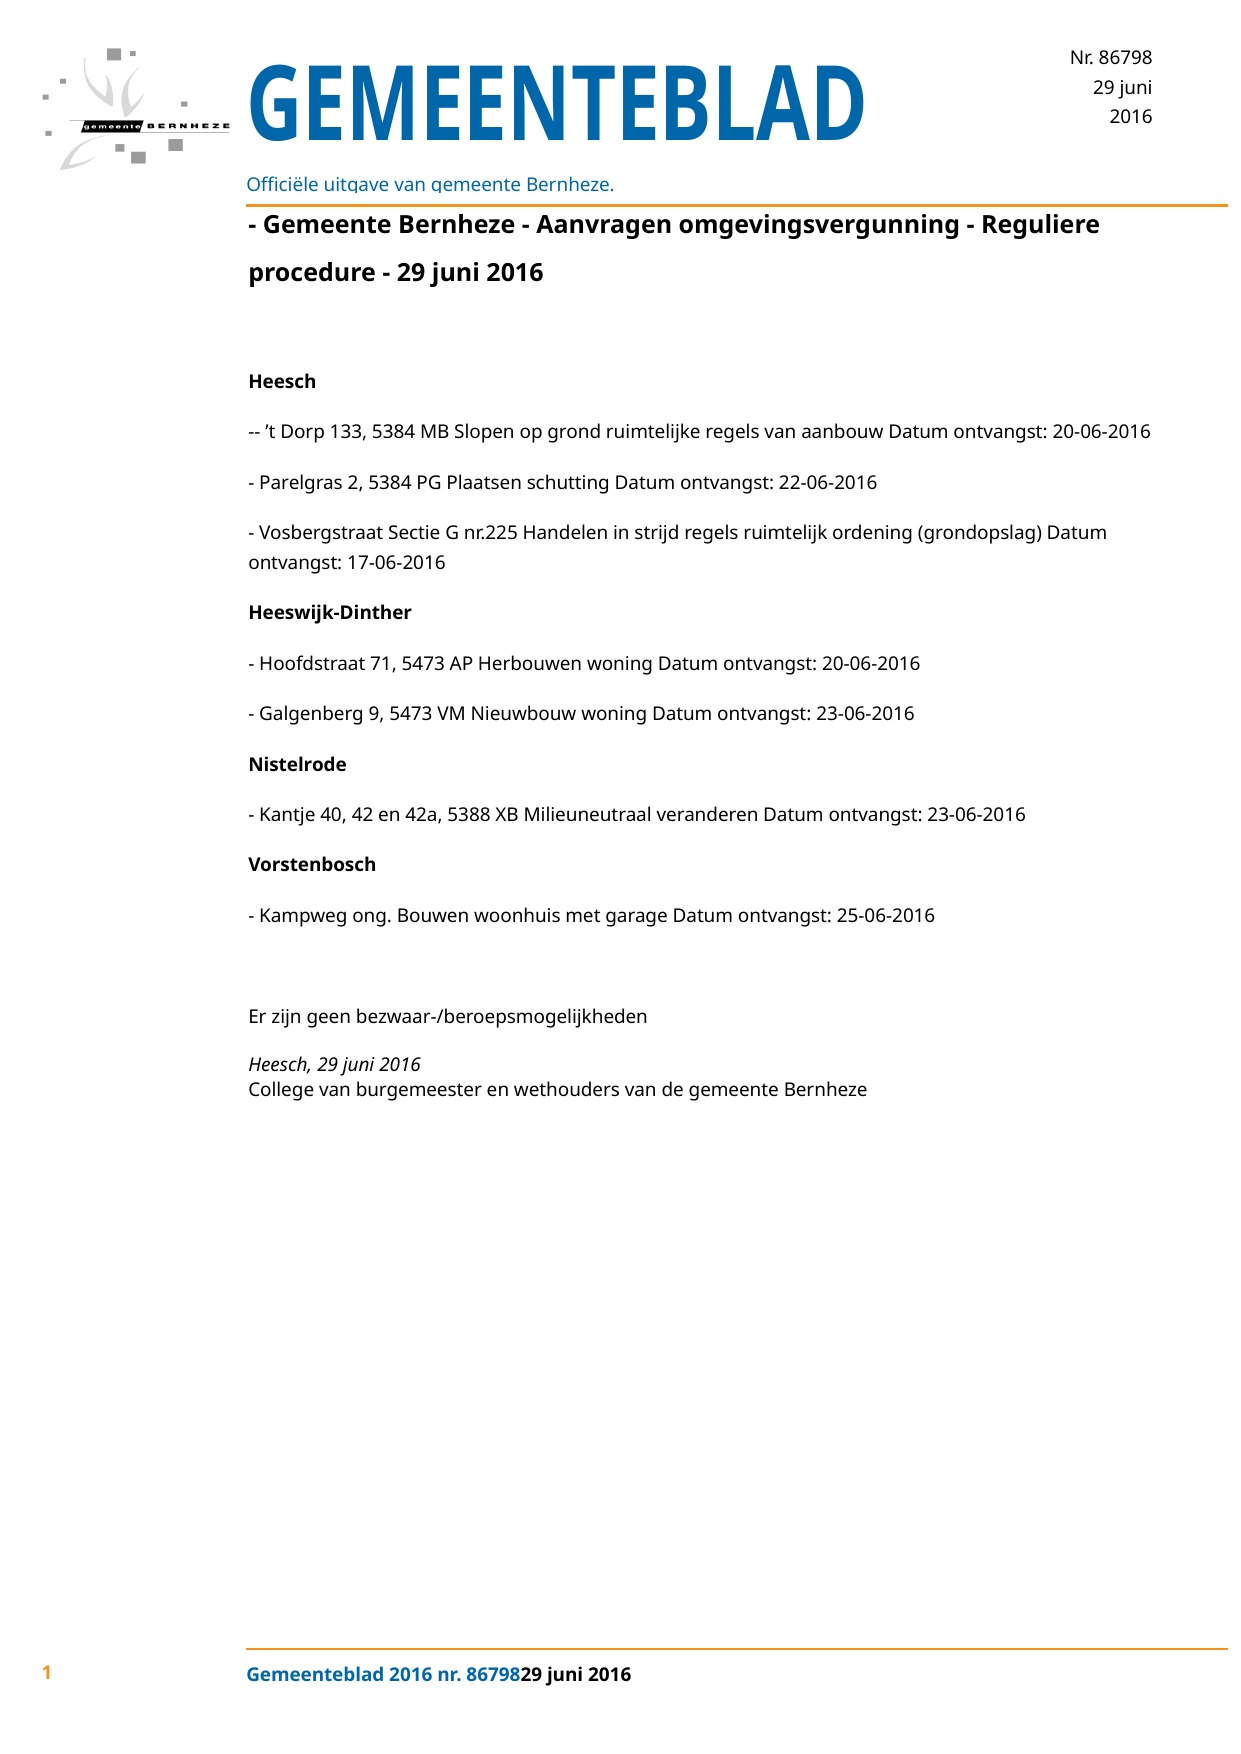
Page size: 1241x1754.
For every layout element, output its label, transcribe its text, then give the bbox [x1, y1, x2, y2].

text - Galgenberg 9, 5473 VM Nieuwbouw woning Datum ontvangst: 23-06-2016 [248, 700, 1152, 726]
text Nistelrode [248, 751, 1152, 777]
text College van burgemeester en wethouders van de gemeente Bernheze [248, 1076, 1152, 1102]
text - Kantje 40, 42 en 42a, 5388 XB Milieuneutraal veranderen Datum ontvangst: 23-06-2016 [248, 801, 1152, 827]
text Heesch [248, 368, 1152, 394]
text -- ’t Dorp 133, 5384 MB Slopen op grond ruimtelijke regels van aanbouw Datum ontvangst: 20-06-2016 [248, 419, 1152, 444]
text - Kampweg ong. Bouwen woonhuis met garage Datum ontvangst: 25-06-2016 [248, 902, 1152, 928]
text Vorstenbosch [248, 852, 1152, 877]
text Heesch, 29 juni 2016 [248, 1051, 1152, 1076]
picture [41, 47, 231, 172]
text - Hoofdstraat 71, 5473 AP Herbouwen woning Datum ontvangst: 20-06-2016 [248, 650, 1152, 676]
text - Gemeente Bernheze - Aanvragen omgevingsvergunning - Reguliere procedure - 29 juni 2016 [248, 207, 1152, 288]
text - Parelgras 2, 5384 PG Plaatsen schutting Datum ontvangst: 22-06-2016 [248, 469, 1152, 495]
text - Vosbergstraat Sectie G nr.225 Handelen in strijd regels ruimtelijk ordening (grondopslag) Datum ontvangst: 17-06-2016 [248, 519, 1152, 575]
text Er zijn geen bezwaar-/beroepsmogelijkheden [248, 1003, 1152, 1029]
text Heeswijk-Dinther [248, 599, 1152, 625]
